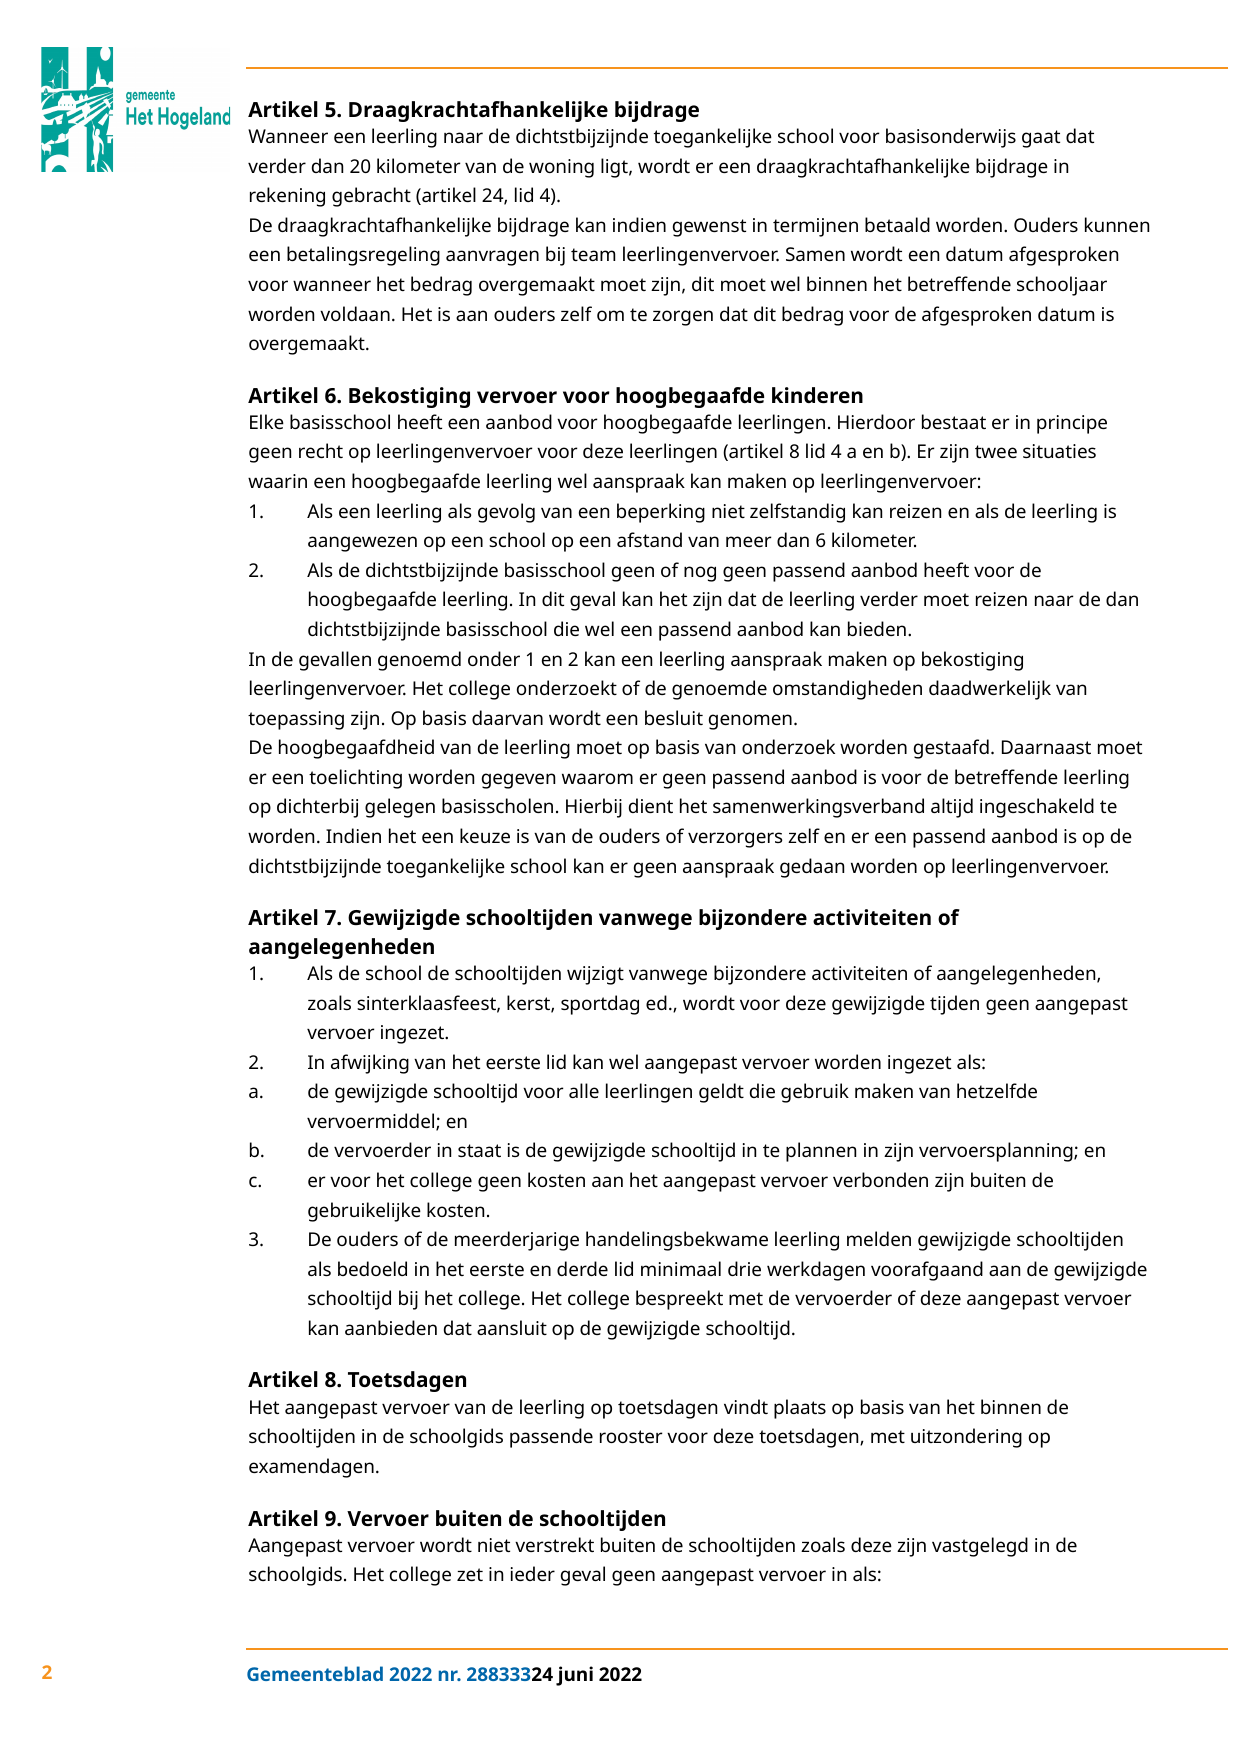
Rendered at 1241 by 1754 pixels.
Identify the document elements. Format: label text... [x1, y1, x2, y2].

text De draagkrachtafhankelijke bijdrage kan indien gewenst in termijnen betaald worden. Ouders kunnen een betalingsregeling aanvragen bij team leerlingenvervoer. Samen wordt een datum afgesproken voor wanneer het bedrag overgemaakt moet zijn, dit moet wel binnen het betreffende schooljaar worden voldaan. Het is aan ouders zelf om te zorgen dat dit bedrag voor de afgesproken datum is overgemaakt. [248, 212, 1152, 356]
picture [41, 47, 231, 172]
list de vervoerder in staat is de gewijzigde schooltijd in te plannen in zijn vervoersplanning; en [248, 1138, 1152, 1163]
list In afwijking van het eerste lid kan wel aangepast vervoer worden ingezet als: [248, 1049, 1152, 1075]
text Artikel 8. Toetsdagen [248, 1366, 1152, 1394]
text De hoogbegaafdheid van de leerling moet op basis van onderzoek worden gestaafd. Daarnaast moet er een toelichting worden gegeven waarom er geen passend aanbod is voor de betreffende leerling op dichterbij gelegen basisscholen. Hierbij dient het samenwerkingsverband altijd ingeschakeld te worden. Indien het een keuze is van de ouders of verzorgers zelf en er een passend aanbod is op de dichtstbijzijnde toegankelijke school kan er geen aanspraak gedaan worden op leerlingenvervoer. [248, 734, 1152, 879]
text Aangepast vervoer wordt niet verstrekt buiten de schooltijden zoals deze zijn vastgelegd in de schoolgids. Het college zet in ieder geval geen aangepast vervoer in als: [248, 1532, 1152, 1587]
text In de gevallen genoemd onder 1 en 2 kan een leerling aanspraak maken op bekostiging leerlingenvervoer. Het college onderzoekt of de genoemde omstandigheden daadwerkelijk van toepassing zijn. Op basis daarvan wordt een besluit genomen. [248, 646, 1152, 731]
list Als de dichtstbijzijnde basisschool geen of nog geen passend aanbod heeft voor de hoogbegaafde leerling. In dit geval kan het zijn dat de leerling verder moet reizen naar de dan dichtstbijzijnde basisschool die wel een passend aanbod kan bieden. [248, 557, 1152, 642]
text Artikel 7. Gewijzigde schooltijden vanwege bijzondere activiteiten of aangelegenheden [248, 903, 1152, 960]
list er voor het college geen kosten aan het aangepast vervoer verbonden zijn buiten de gebruikelijke kosten. [248, 1167, 1152, 1223]
text Het aangepast vervoer van de leerling op toetsdagen vindt plaats op basis van het binnen de schooltijden in de schoolgids passende rooster voor deze toetsdagen, met uitzondering op examendagen. [248, 1394, 1152, 1479]
text Artikel 5. Draagkrachtafhankelijke bijdrage [248, 95, 1152, 123]
list Als de school de schooltijden wijzigt vanwege bijzondere activiteiten of aangelegenheden, zoals sinterklaasfeest, kerst, sportdag ed., wordt voor deze gewijzigde tijden geen aangepast vervoer ingezet. [248, 960, 1152, 1045]
text Wanneer een leerling naar de dichtstbijzijnde toegankelijke school voor basisonderwijs gaat dat verder dan 20 kilometer van de woning ligt, wordt er een draagkrachtafhankelijke bijdrage in rekening gebracht (artikel 24, lid 4). [248, 123, 1152, 208]
text Artikel 9. Vervoer buiten de schooltijden [248, 1504, 1152, 1532]
list De ouders of de meerderjarige handelingsbekwame leerling melden gewijzigde schooltijden als bedoeld in het eerste en derde lid minimaal drie werkdagen voorafgaand aan de gewijzigde schooltijd bij het college. Het college bespreekt met de vervoerder of deze aangepast vervoer kan aanbieden dat aansluit op de gewijzigde schooltijd. [248, 1226, 1152, 1341]
list de gewijzigde schooltijd voor alle leerlingen geldt die gebruik maken van hetzelfde vervoermiddel; en [248, 1078, 1152, 1134]
text Elke basisschool heeft een aanbod voor hoogbegaafde leerlingen. Hierdoor bestaat er in principe geen recht op leerlingenvervoer voor deze leerlingen (artikel 8 lid 4 a en b). Er zijn twee situaties waarin een hoogbegaafde leerling wel aanspraak kan maken op leerlingenvervoer: [248, 409, 1152, 494]
text Artikel 6. Bekostiging vervoer voor hoogbegaafde kinderen [248, 381, 1152, 409]
list Als een leerling als gevolg van een beperking niet zelfstandig kan reizen en als de leerling is aangewezen op een school op een afstand van meer dan 6 kilometer. [248, 498, 1152, 553]
